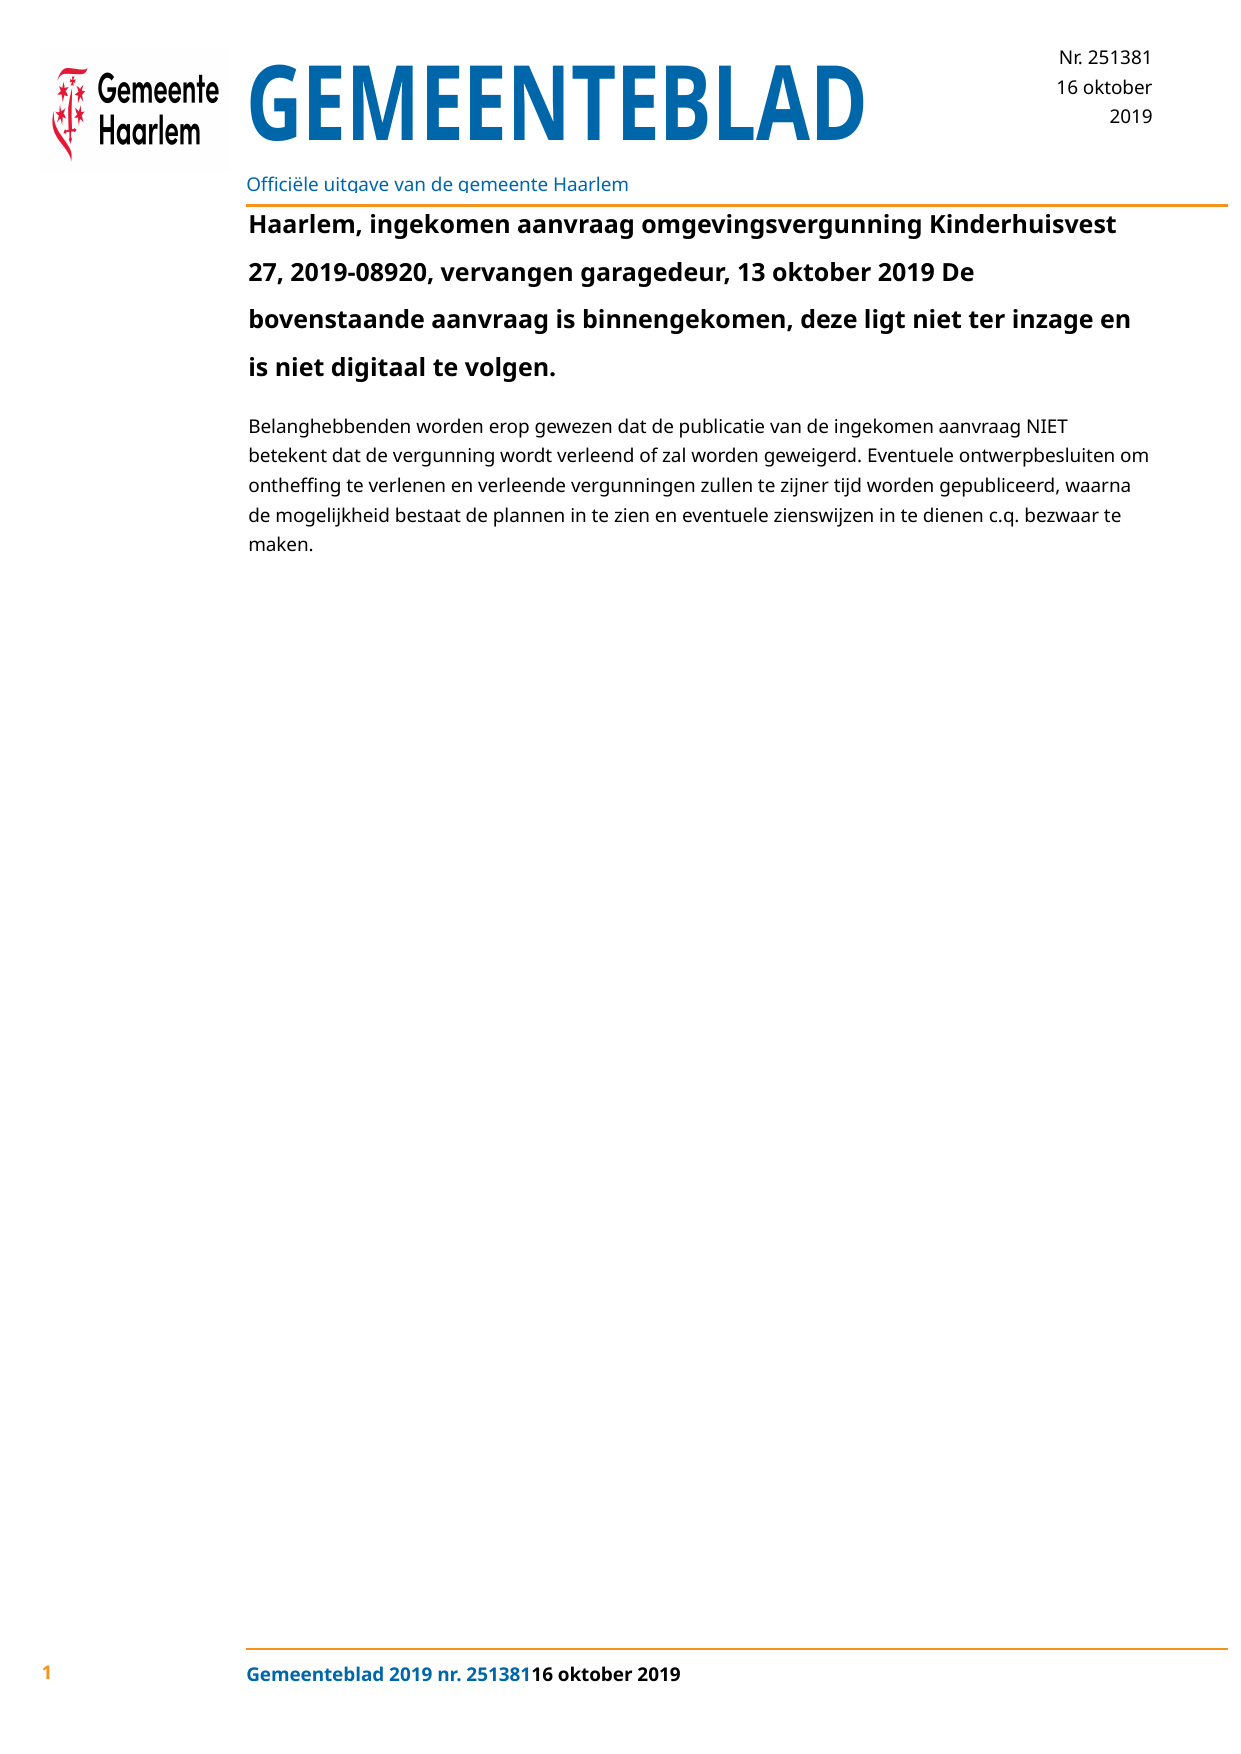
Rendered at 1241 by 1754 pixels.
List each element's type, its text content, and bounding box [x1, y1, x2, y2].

text Belanghebbenden worden erop gewezen dat de publicatie van de ingekomen aanvraag NIET betekent dat de vergunning wordt verleend of zal worden geweigerd. Eventuele ontwerpbesluiten om ontheffing te verlenen en verleende vergunningen zullen te zijner tijd worden gepubliceerd, waarna de mogelijkheid bestaat de plannen in te zien en eventuele zienswijzen in te dienen c.q. bezwaar te maken. [248, 413, 1152, 557]
picture [41, 47, 231, 172]
text Haarlem, ingekomen aanvraag omgevingsvergunning Kinderhuisvest 27, 2019-08920, vervangen garagedeur, 13 oktober 2019 De bovenstaande aanvraag is binnengekomen, deze ligt niet ter inzage en is niet digitaal te volgen. [248, 207, 1152, 384]
